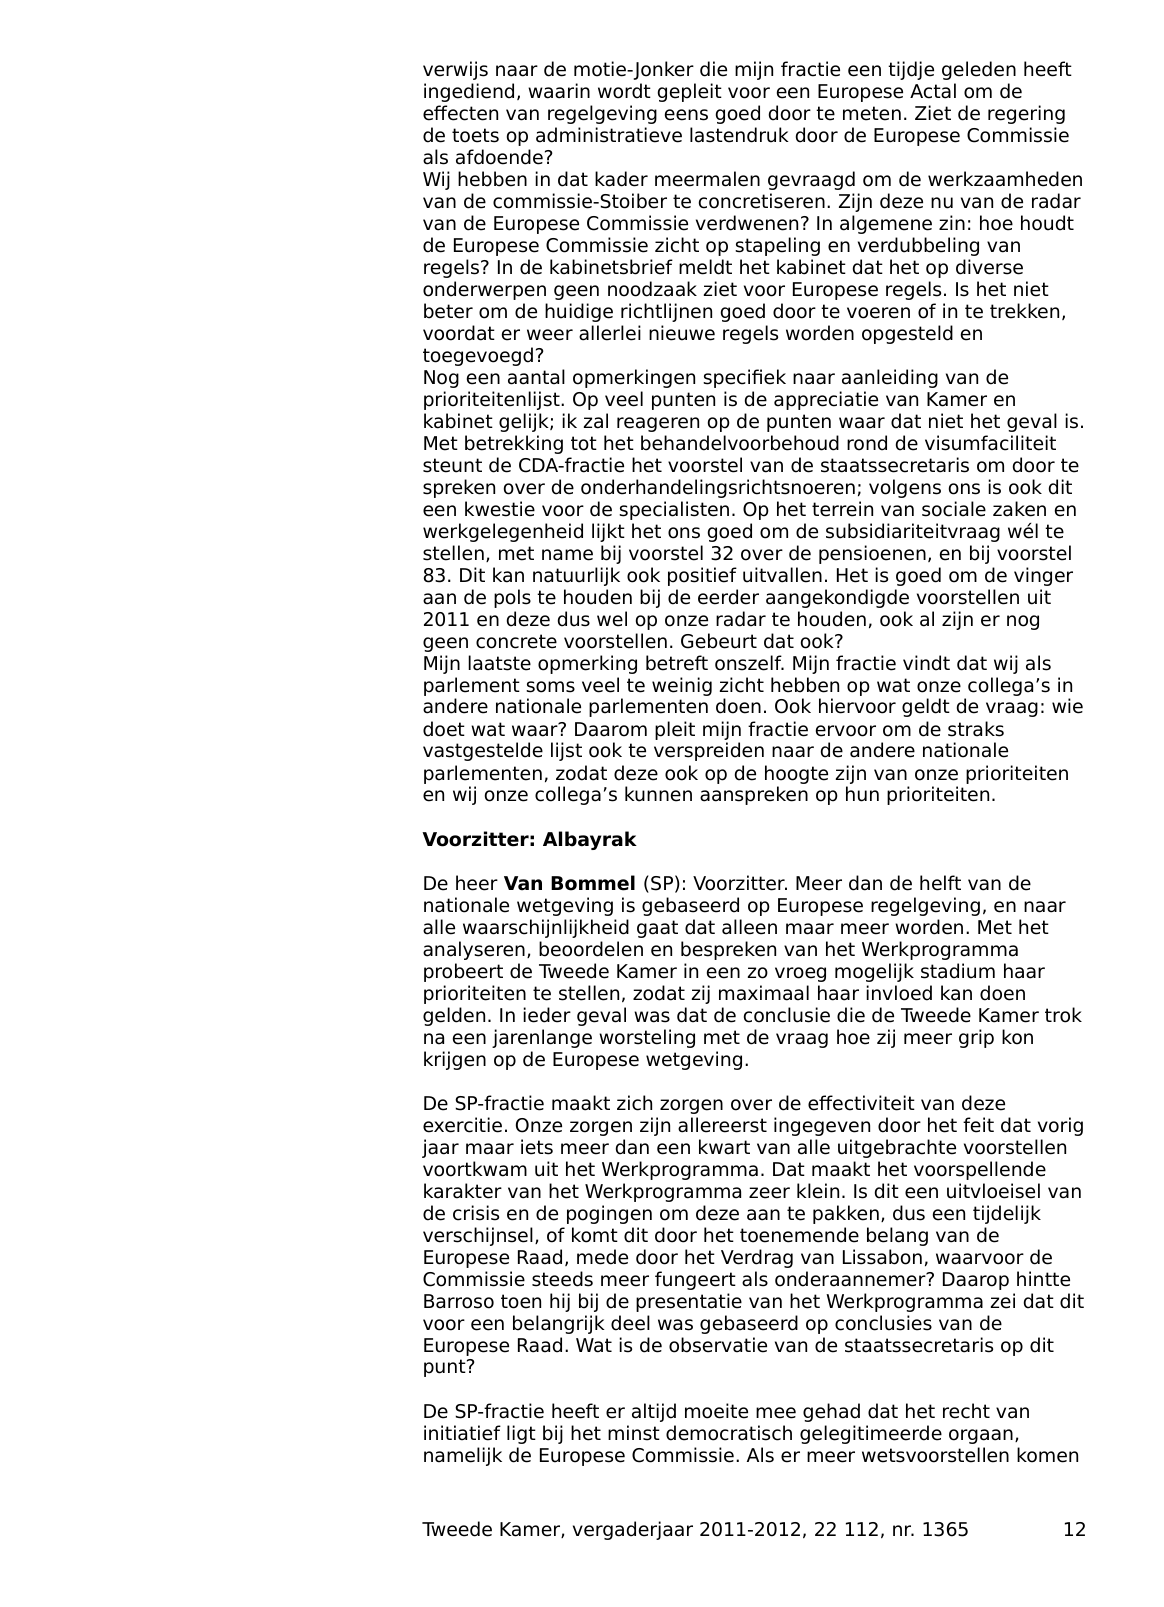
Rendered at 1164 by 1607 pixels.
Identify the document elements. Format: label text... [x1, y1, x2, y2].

text verwijs naar de motie-Jonker die mijn fractie een tijdje geleden heeft ingediend, waarin wordt gepleit voor een Europese Actal om de effecten van regelgeving eens goed door te meten. Ziet de regering de toets op administratieve lastendruk door de Europese Commissie als afdoende? [422, 59, 1087, 169]
text De heer Van Bommel (SP): Voorzitter. Meer dan de helft van de nationale wetgeving is gebaseerd op Europese regelgeving, en naar alle waarschijnlijkheid gaat dat alleen maar meer worden. Met het analyseren, beoordelen en bespreken van het Werkprogramma probeert de Tweede Kamer in een zo vroeg mogelijk stadium haar prioriteiten te stellen, zodat zij maximaal haar invloed kan doen gelden. In ieder geval was dat de conclusie die de Tweede Kamer trok na een jarenlange worsteling met de vraag hoe zij meer grip kon krijgen op de Europese wetgeving. [422, 873, 1087, 1071]
text De SP-fractie heeft er altijd moeite mee gehad dat het recht van initiatief ligt bij het minst democratisch gelegitimeerde orgaan, namelijk de Europese Commissie. Als er meer wetsvoorstellen komen [422, 1401, 1087, 1467]
subtitle Voorzitter: Albayrak [422, 828, 1087, 851]
text Wij hebben in dat kader meermalen gevraagd om de werkzaamheden van de commissie-Stoiber te concretiseren. Zijn deze nu van de radar van de Europese Commissie verdwenen? In algemene zin: hoe houdt de Europese Commissie zicht op stapeling en verdubbeling van regels? In de kabinetsbrief meldt het kabinet dat het op diverse onderwerpen geen noodzaak ziet voor Europese regels. Is het niet beter om de huidige richtlijnen goed door te voeren of in te trekken, voordat er weer allerlei nieuwe regels worden opgesteld en toegevoegd? [422, 169, 1087, 367]
text Nog een aantal opmerkingen specifiek naar aanleiding van de prioriteitenlijst. Op veel punten is de appreciatie van Kamer en kabinet gelijk; ik zal reageren op de punten waar dat niet het geval is. Met betrekking tot het behandelvoorbehoud rond de visumfaciliteit steunt de CDA-fractie het voorstel van de staatssecretaris om door te spreken over de onderhandelingsrichtsnoeren; volgens ons is ook dit een kwestie voor de specialisten. Op het terrein van sociale zaken en werkgelegenheid lijkt het ons goed om de subsidiariteitvraag wél te stellen, met name bij voorstel 32 over de pensioenen, en bij voorstel 83. Dit kan natuurlijk ook positief uitvallen. Het is goed om de vinger aan de pols te houden bij de eerder aangekondigde voorstellen uit 2011 en deze dus wel op onze radar te houden, ook al zijn er nog geen concrete voorstellen. Gebeurt dat ook? [422, 367, 1087, 652]
text Mijn laatste opmerking betreft onszelf. Mijn fractie vindt dat wij als parlement soms veel te weinig zicht hebben op wat onze collega’s in andere nationale parlementen doen. Ook hiervoor geldt de vraag: wie doet wat waar? Daarom pleit mijn fractie ervoor om de straks vastgestelde lijst ook te verspreiden naar de andere nationale parlementen, zodat deze ook op de hoogte zijn van onze prioriteiten en wij onze collega’s kunnen aanspreken op hun prioriteiten. [422, 652, 1087, 806]
text De SP-fractie maakt zich zorgen over de effectiviteit van deze exercitie. Onze zorgen zijn allereerst ingegeven door het feit dat vorig jaar maar iets meer dan een kwart van alle uitgebrachte voorstellen voortkwam uit het Werkprogramma. Dat maakt het voorspellende karakter van het Werkprogramma zeer klein. Is dit een uitvloeisel van de crisis en de pogingen om deze aan te pakken, dus een tijdelijk verschijnsel, of komt dit door het toenemende belang van de Europese Raad, mede door het Verdrag van Lissabon, waarvoor de Commissie steeds meer fungeert als onderaannemer? Daarop hintte Barroso toen hij bij de presentatie van het Werkprogramma zei dat dit voor een belangrijk deel was gebaseerd op conclusies van de Europese Raad. Wat is de observatie van de staatssecretaris op dit punt? [422, 1093, 1087, 1378]
